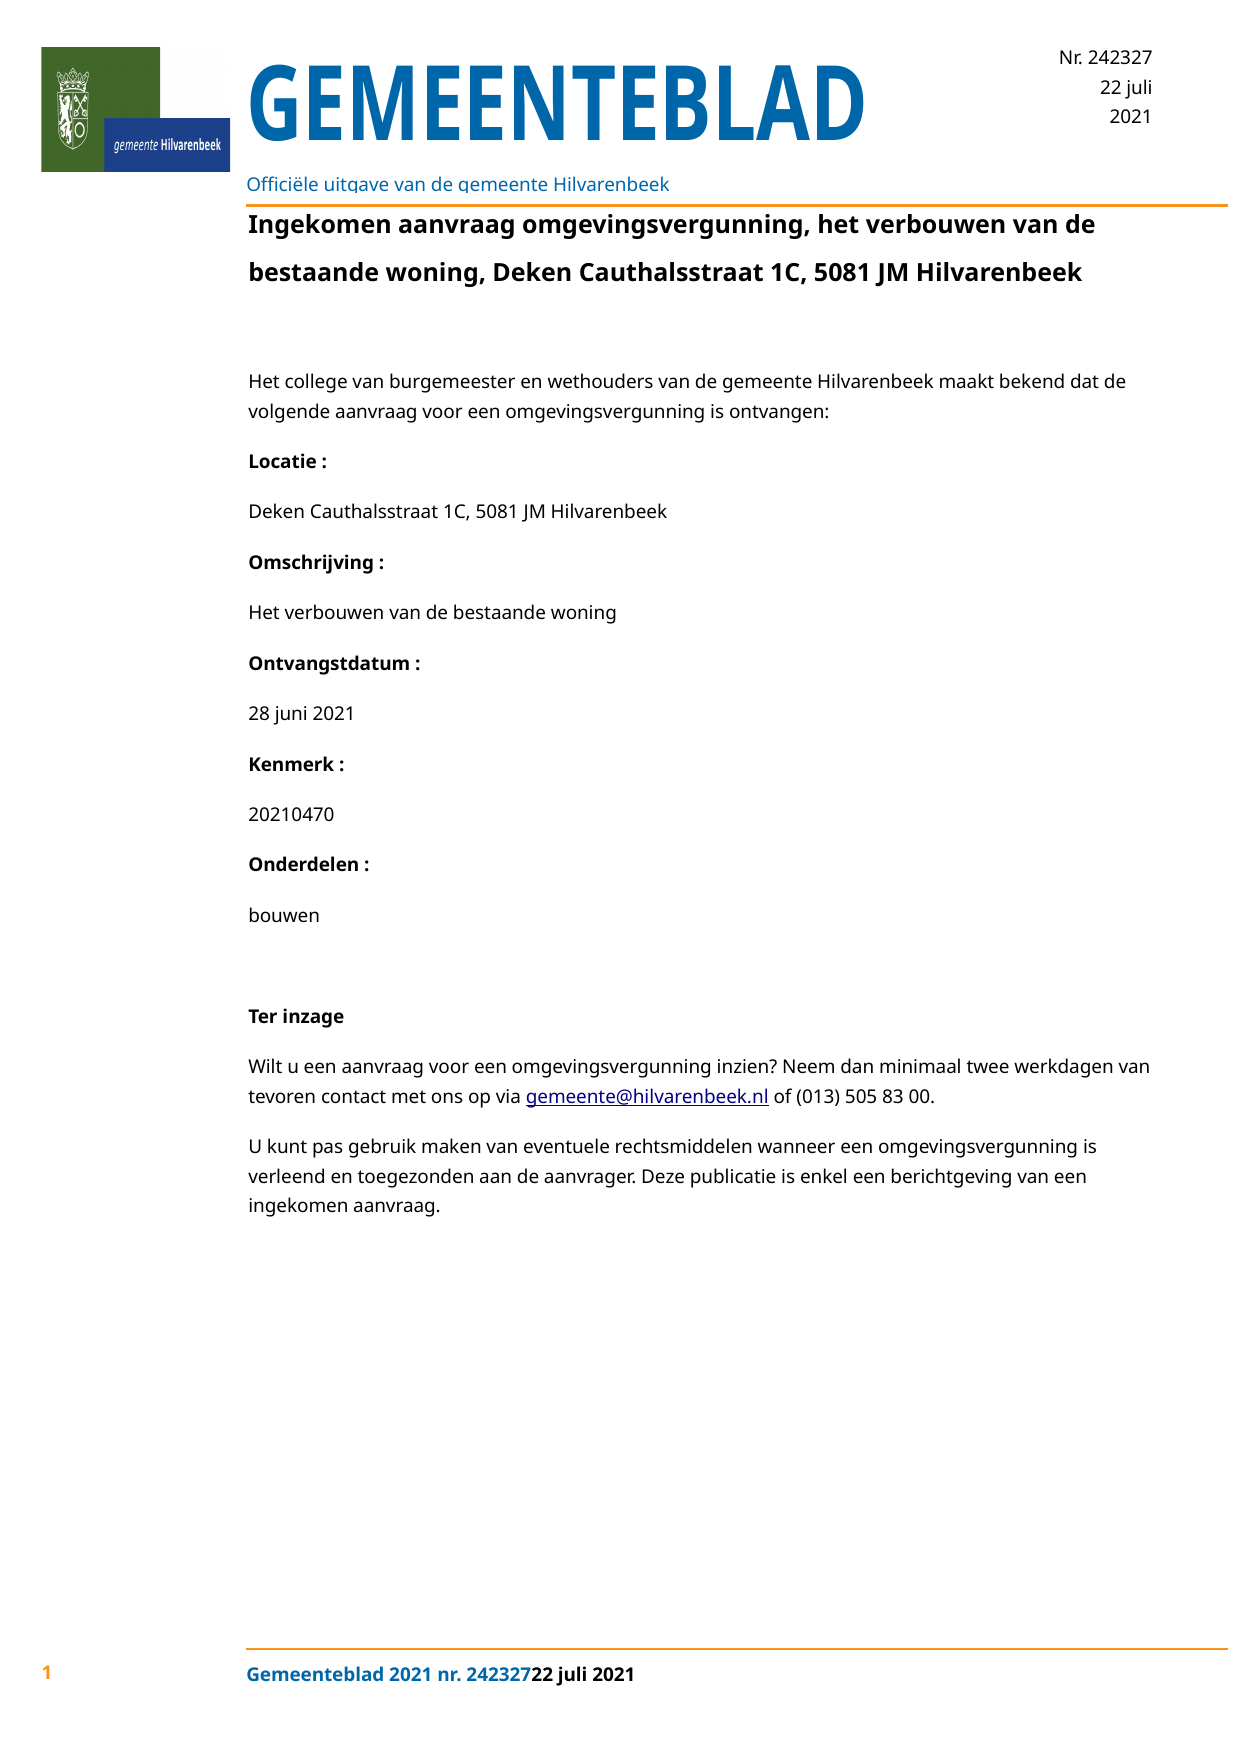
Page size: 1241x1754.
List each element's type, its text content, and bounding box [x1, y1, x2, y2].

text Ontvangstdatum : [248, 650, 1152, 676]
text Het verbouwen van de bestaande woning [248, 599, 1152, 625]
text Onderdelen : [248, 852, 1152, 877]
text Kenmerk : [248, 751, 1152, 777]
text Wilt u een aanvraag voor een omgevingsvergunning inzien? Neem dan minimaal twee werkdagen van tevoren contact met ons op via gemeente@hilvarenbeek.nl of (013) 505 83 00. [248, 1053, 1152, 1109]
text 28 juni 2021 [248, 700, 1152, 726]
text Locatie : [248, 448, 1152, 474]
text Het college van burgemeester en wethouders van de gemeente Hilvarenbeek maakt bekend dat de volgende aanvraag voor een omgevingsvergunning is ontvangen: [248, 368, 1152, 424]
text bouwen [248, 902, 1152, 928]
text 20210470 [248, 801, 1152, 827]
text Ingekomen aanvraag omgevingsvergunning, het verbouwen van de bestaande woning, Deken Cauthalsstraat 1C, 5081 JM Hilvarenbeek [248, 207, 1152, 288]
text Omschrijving : [248, 549, 1152, 575]
text U kunt pas gebruik maken van eventuele rechtsmiddelen wanneer een omgevingsvergunning is verleend en toegezonden aan de aanvrager. Deze publicatie is enkel een berichtgeving van een ingekomen aanvraag. [248, 1133, 1152, 1218]
picture [41, 47, 231, 172]
text Ter inzage [248, 1003, 1152, 1029]
text Deken Cauthalsstraat 1C, 5081 JM Hilvarenbeek [248, 499, 1152, 524]
